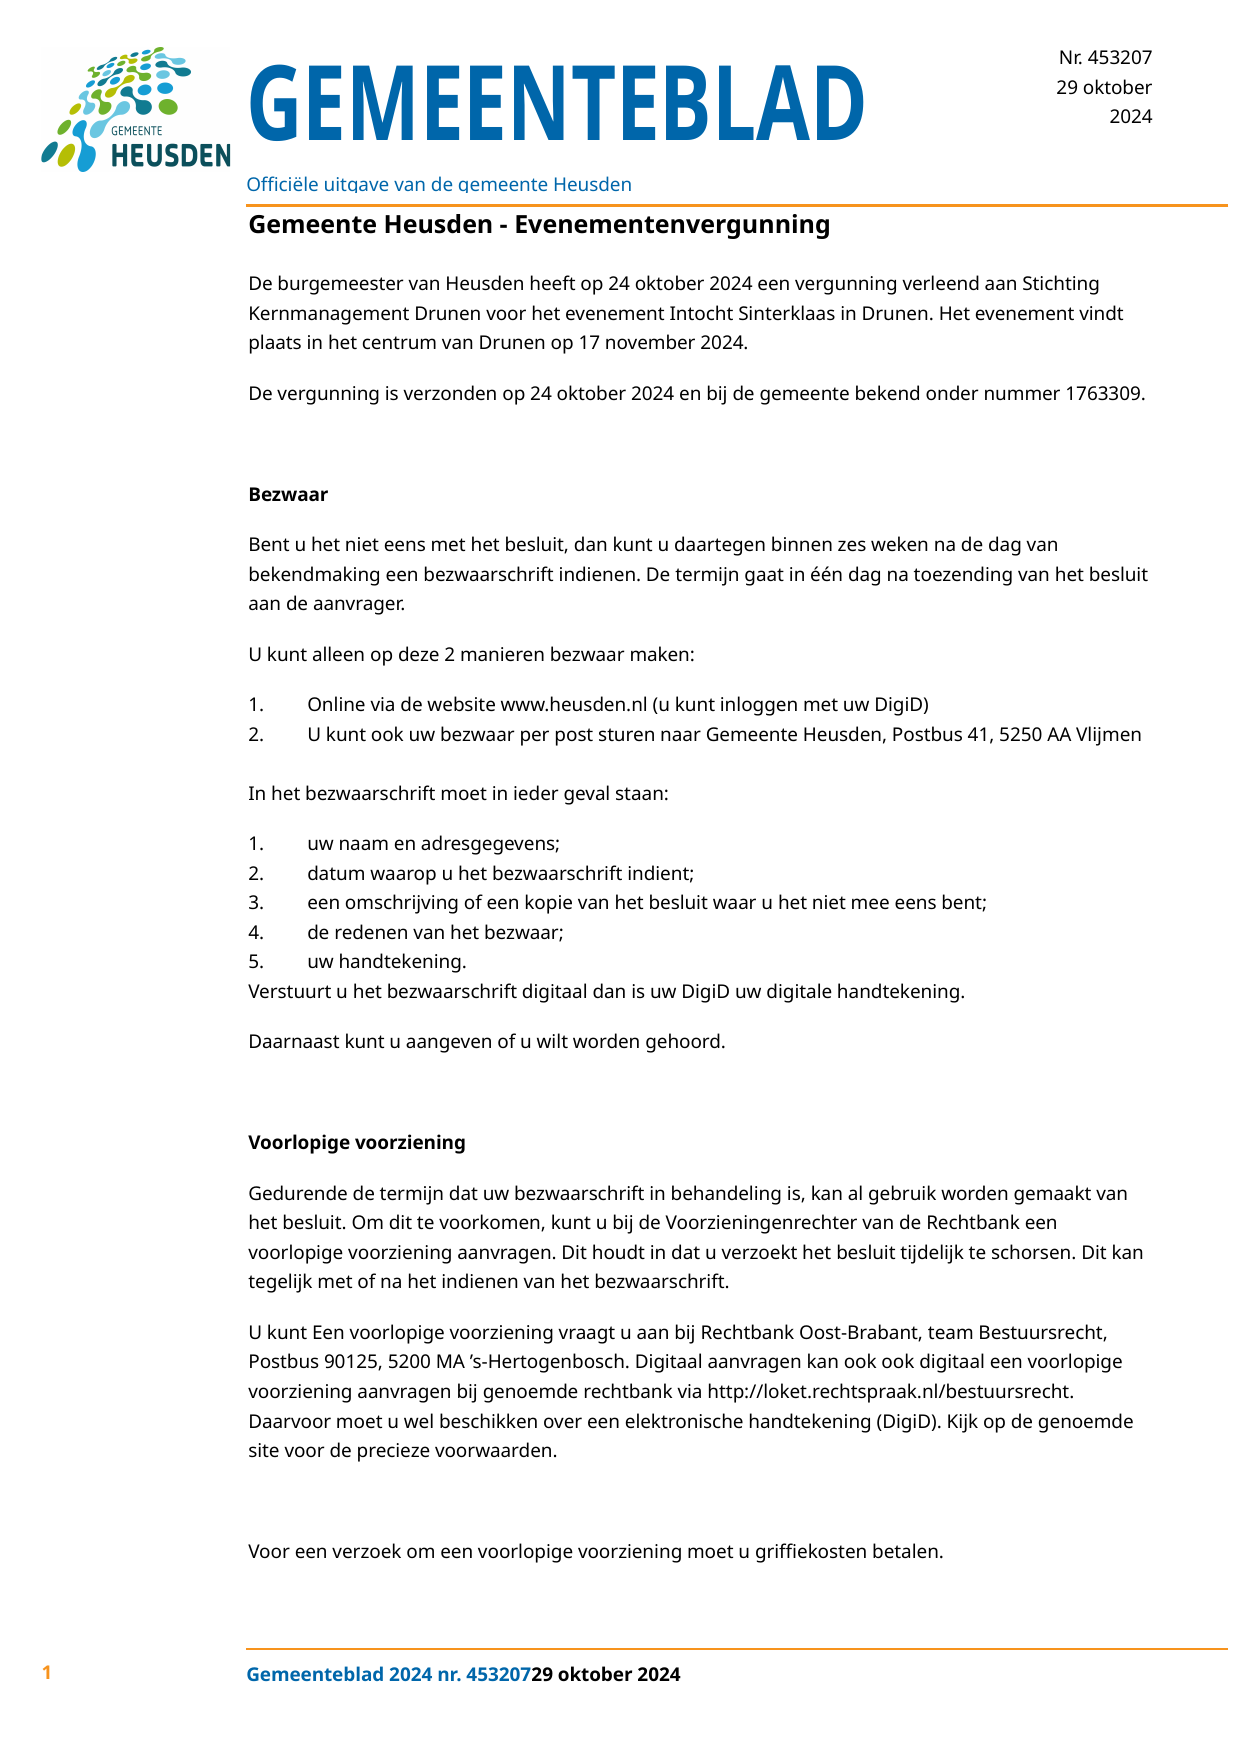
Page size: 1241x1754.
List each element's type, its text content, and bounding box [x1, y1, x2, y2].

list uw naam en adresgegevens; [248, 830, 1152, 856]
list uw handtekening. [248, 949, 1152, 974]
text Voor een verzoek om een voorlopige voorziening moet u griffiekosten betalen. [248, 1538, 1152, 1564]
text De vergunning is verzonden op 24 oktober 2024 en bij de gemeente bekend onder nummer 1763309. [248, 380, 1152, 406]
text De burgemeester van Heusden heeft op 24 oktober 2024 een vergunning verleend aan Stichting Kernmanagement Drunen voor het evenement Intocht Sinterklaas in Drunen. Het evenement vindt plaats in het centrum van Drunen op 17 november 2024. [248, 270, 1152, 355]
text Gedurende de termijn dat uw bezwaarschrift in behandeling is, kan al gebruik worden gemaakt van het besluit. Om dit te voorkomen, kunt u bij de Voorzieningenrechter van de Rechtbank een voorlopige voorziening aanvragen. Dit houdt in dat u verzoekt het besluit tijdelijk te schorsen. Dit kan tegelijk met of na het indienen van het bezwaarschrift. [248, 1180, 1152, 1294]
text Bezwaar [248, 481, 1152, 506]
list U kunt ook uw bezwaar per post sturen naar Gemeente Heusden, Postbus 41, 5250 AA Vlijmen [248, 721, 1152, 746]
text U kunt Een voorlopige voorziening vraagt u aan bij Rechtbank Oost-Brabant, team Bestuursrecht, Postbus 90125, 5200 MA ’s-Hertogenbosch. Digitaal aanvragen kan ook ook digitaal een voorlopige voorziening aanvragen bij genoemde rechtbank via http://loket.rechtspraak.nl/bestuursrecht. Daarvoor moet u wel beschikken over een elektronische handtekening (DigiD). Kijk op de genoemde site voor de precieze voorwaarden. [248, 1319, 1152, 1463]
text Gemeente Heusden - Evenementenvergunning [248, 207, 1152, 241]
list een omschrijving of een kopie van het besluit waar u het niet mee eens bent; [248, 889, 1152, 915]
list de redenen van het bezwaar; [248, 919, 1152, 945]
list Online via de website www.heusden.nl (u kunt inloggen met uw DigiD) [248, 691, 1152, 717]
list datum waarop u het bezwaarschrift indient; [248, 860, 1152, 886]
text In het bezwaarschrift moet in ieder geval staan: [248, 780, 1152, 806]
picture [41, 47, 231, 172]
text Daarnaast kunt u aangeven of u wilt worden gehoord. [248, 1029, 1152, 1054]
text Verstuurt u het bezwaarschrift digitaal dan is uw DigiD uw digitale handtekening. [248, 978, 1152, 1004]
text Voorlopige voorziening [248, 1129, 1152, 1155]
text U kunt alleen op deze 2 manieren bezwaar maken: [248, 641, 1152, 666]
text Bent u het niet eens met het besluit, dan kunt u daartegen binnen zes weken na de dag van bekendmaking een bezwaarschrift indienen. De termijn gaat in één dag na toezending van het besluit aan de aanvrager. [248, 531, 1152, 616]
